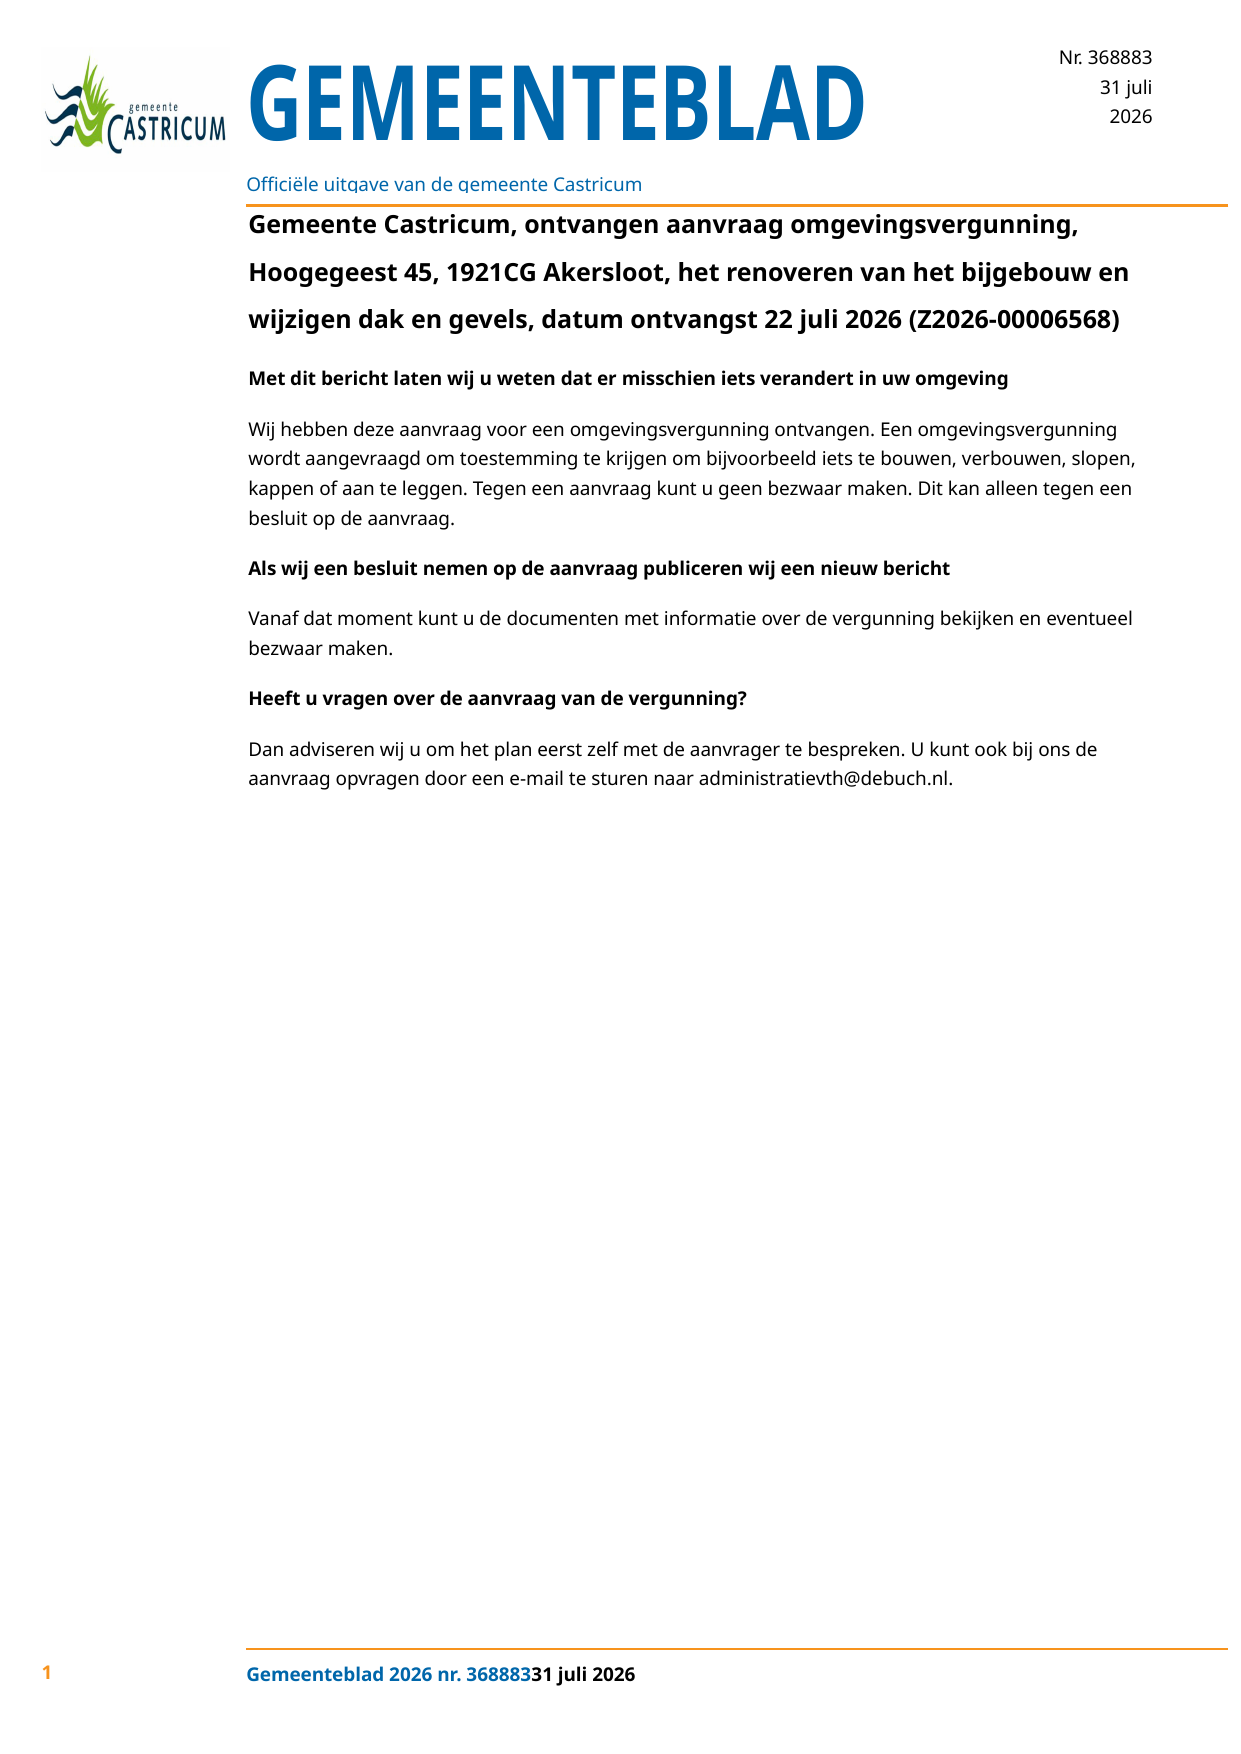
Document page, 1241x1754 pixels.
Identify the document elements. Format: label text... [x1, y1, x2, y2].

text Als wij een besluit nemen op de aanvraag publiceren wij een nieuw bericht [248, 555, 1152, 581]
text Dan adviseren wij u om het plan eerst zelf met de aanvrager te bespreken. U kunt ook bij ons de aanvraag opvragen door een e-mail te sturen naar administratievth@debuch.nl. [248, 736, 1152, 791]
text Wij hebben deze aanvraag voor een omgevingsvergunning ontvangen. Een omgevingsvergunning wordt aangevraagd om toestemming te krijgen om bijvoorbeeld iets te bouwen, verbouwen, slopen, kappen of aan te leggen. Tegen een aanvraag kunt u geen bezwaar maken. Dit kan alleen tegen een besluit op de aanvraag. [248, 416, 1152, 530]
picture [41, 47, 231, 172]
text Met dit bericht laten wij u weten dat er misschien iets verandert in uw omgeving [248, 366, 1152, 391]
text Gemeente Castricum, ontvangen aanvraag omgevingsvergunning, Hoogegeest 45, 1921CG Akersloot, het renoveren van het bijgebouw en wijzigen dak en gevels, datum ontvangst 22 juli 2026 (Z2026-00006568) [248, 207, 1152, 336]
text Vanaf dat moment kunt u de documenten met informatie over de vergunning bekijken en eventueel bezwaar maken. [248, 606, 1152, 661]
text Heeft u vragen over de aanvraag van de vergunning? [248, 686, 1152, 711]
